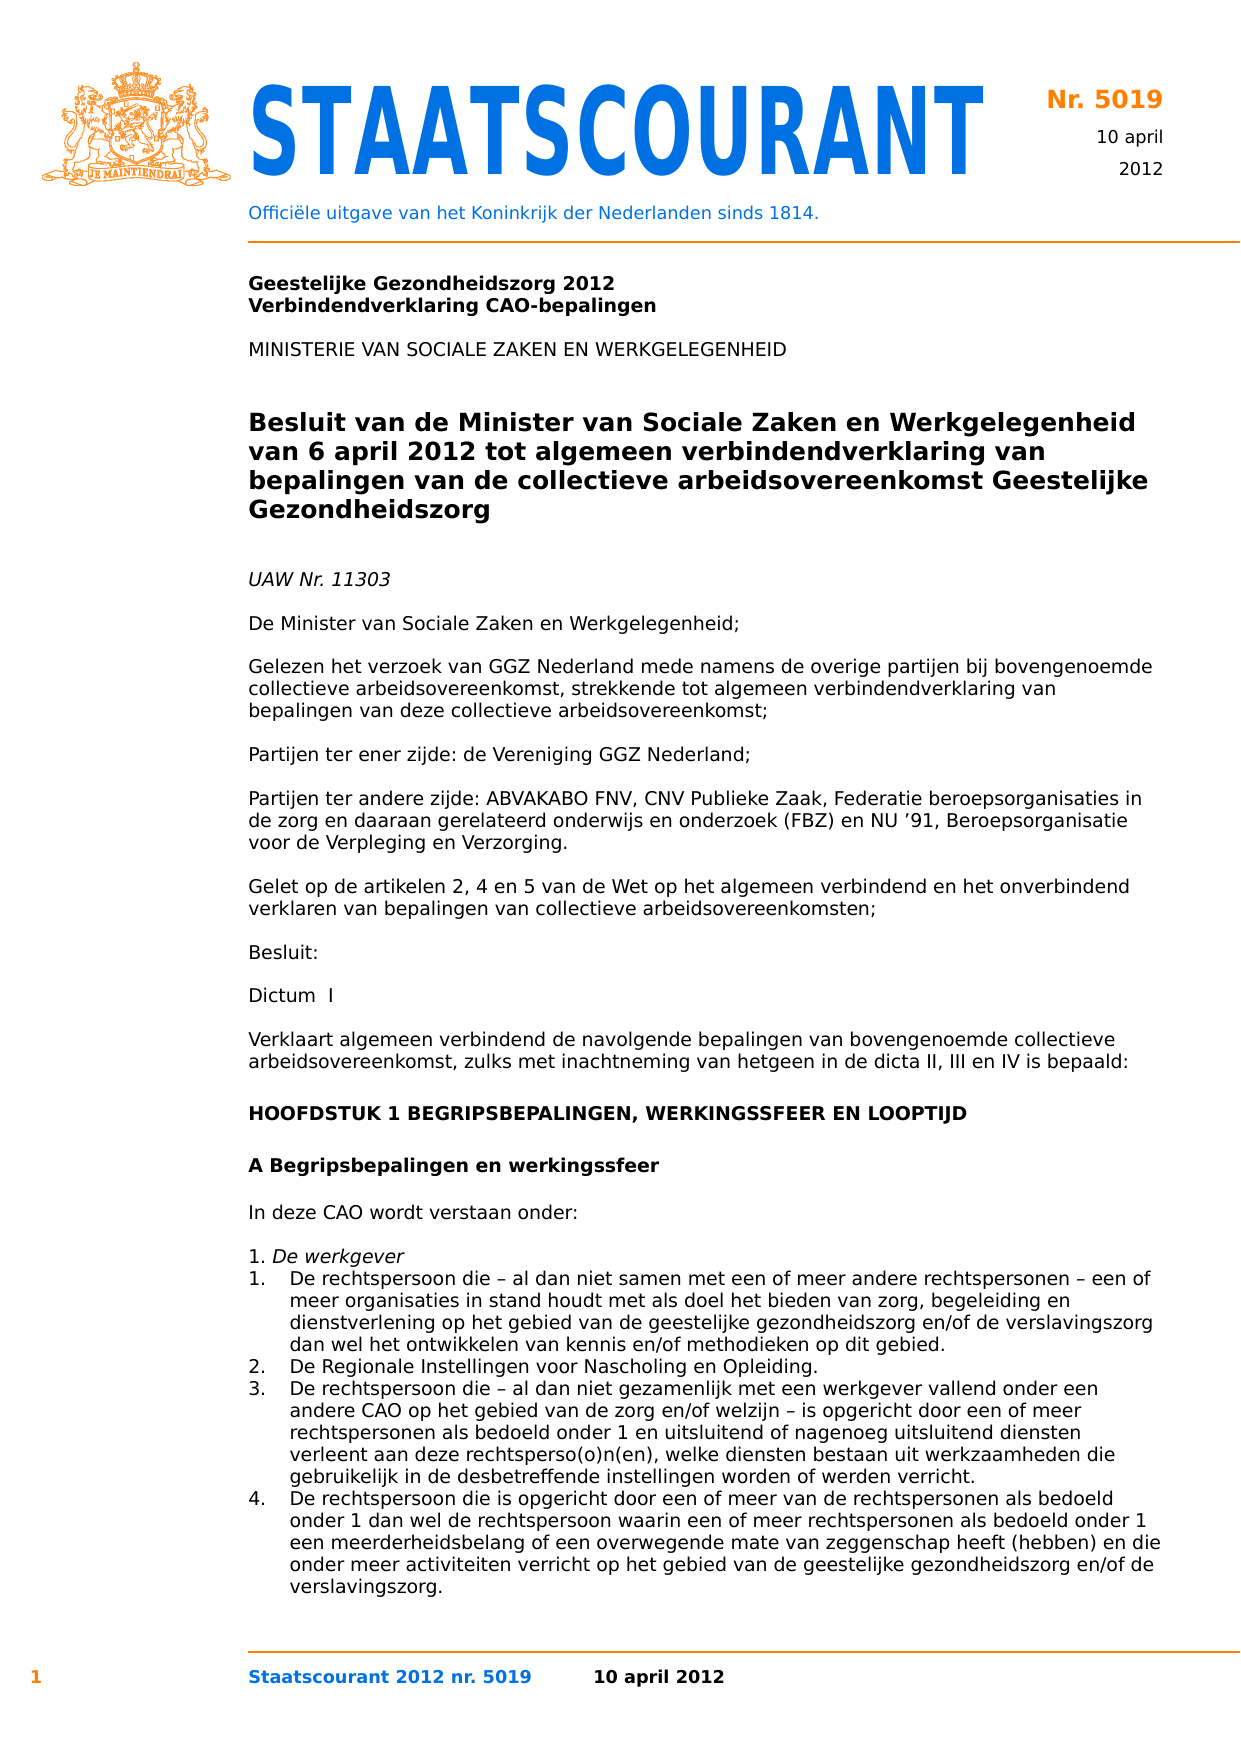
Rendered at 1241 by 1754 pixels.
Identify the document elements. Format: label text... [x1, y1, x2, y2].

table_cell Officiële uitgave van het Koninkrijk der Nederlanden sinds 1814. [248, 203, 1240, 241]
text 4. De rechtspersoon die is opgericht door een of meer van de rechtspersonen als bedoeld onder 1 dan wel de rechtspersoon waarin een of meer rechtspersonen als bedoeld onder 1 een meerderheidsbelang of een overwegende mate van zeggenschap heeft (hebben) en die onder meer activiteiten verricht op het gebied van de geestelijke gezondheidszorg en/of de verslavingszorg. [248, 1488, 1163, 1598]
table_header STAATSCOURANT [248, 62, 998, 203]
picture [41, 62, 231, 186]
text Partijen ter ener zijde: de Vereniging GGZ Nederland; [248, 744, 1163, 766]
text 3. De rechtspersoon die – al dan niet gezamenlijk met een werkgever vallend onder een andere CAO op het gebied van de zorg en/of welzijn – is opgericht door een of meer rechtspersonen als bedoeld onder 1 en uitsluitend of nagenoeg uitsluitend diensten verleent aan deze rechtsperso(o)n(en), welke diensten bestaan uit werkzaamheden die gebruikelijk in de desbetreffende instellingen worden of werden verricht. [248, 1378, 1163, 1488]
table_header [25, 62, 248, 241]
text MINISTERIE VAN SOCIALE ZAKEN EN WERKGELEGENHEID [248, 339, 1163, 361]
subtitle HOOFDSTUK 1 BEGRIPSBEPALINGEN, WERKINGSSFEER EN LOOPTIJD [248, 1103, 1163, 1125]
text Partijen ter andere zijde: ABVAKABO FNV, CNV Publieke Zaak, Federatie beroepsorganisaties in de zorg en daaraan gerelateerd onderwijs en onderzoek (FBZ) en NU ’91, Beroepsorganisatie voor de Verpleging en Verzorging. [248, 788, 1163, 854]
text Besluit: [248, 942, 1163, 963]
text Geestelijke Gezondheidszorg 2012 [248, 273, 1163, 295]
text De Minister van Sociale Zaken en Werkgelegenheid; [248, 612, 1163, 634]
text 1. De rechtspersoon die – al dan niet samen met een of meer andere rechtspersonen – een of meer organisaties in stand houdt met als doel het bieden van zorg, begeleiding en dienstverlening op het gebied van de geestelijke gezondheidszorg en/of de verslavingszorg dan wel het ontwikkelen van kennis en/of methodieken op dit gebied. [248, 1268, 1163, 1356]
table_cell 2012 [998, 153, 1240, 203]
text Gelet op de artikelen 2, 4 en 5 van de Wet op het algemeen verbindend en het onverbindend verklaren van bepalingen van collectieve arbeidsovereenkomsten; [248, 876, 1163, 920]
table_header Nr. 5019 [998, 62, 1240, 121]
text Verklaart algemeen verbindend de navolgende bepalingen van bovengenoemde collectieve arbeidsovereenkomst, zulks met inachtneming van hetgeen in de dicta II, III en IV is bepaald: [248, 1029, 1163, 1073]
text Gelezen het verzoek van GGZ Nederland mede namens de overige partijen bij bovengenoemde collectieve arbeidsovereenkomst, strekkende tot algemeen verbindendverklaring van bepalingen van deze collectieve arbeidsovereenkomst; [248, 656, 1163, 722]
text Dictum I [248, 985, 1163, 1007]
text In deze CAO wordt verstaan onder: [248, 1202, 1163, 1224]
text UAW Nr. 11303 [248, 568, 1163, 591]
text 1. De werkgever [248, 1246, 1163, 1268]
table_cell 10 april [998, 121, 1240, 153]
subtitle A Begripsbepalingen en werkingssfeer [248, 1155, 1163, 1177]
text Verbindendverklaring CAO-bepalingen [248, 295, 1163, 317]
text 2. De Regionale Instellingen voor Nascholing en Opleiding. [248, 1356, 1163, 1378]
subtitle Besluit van de Minister van Sociale Zaken en Werkgelegenheid van 6 april 2012 tot algemeen verbindendverklaring van bepalingen van de collectieve arbeidsovereenkomst Geestelijke Gezondheidszorg [248, 408, 1163, 525]
